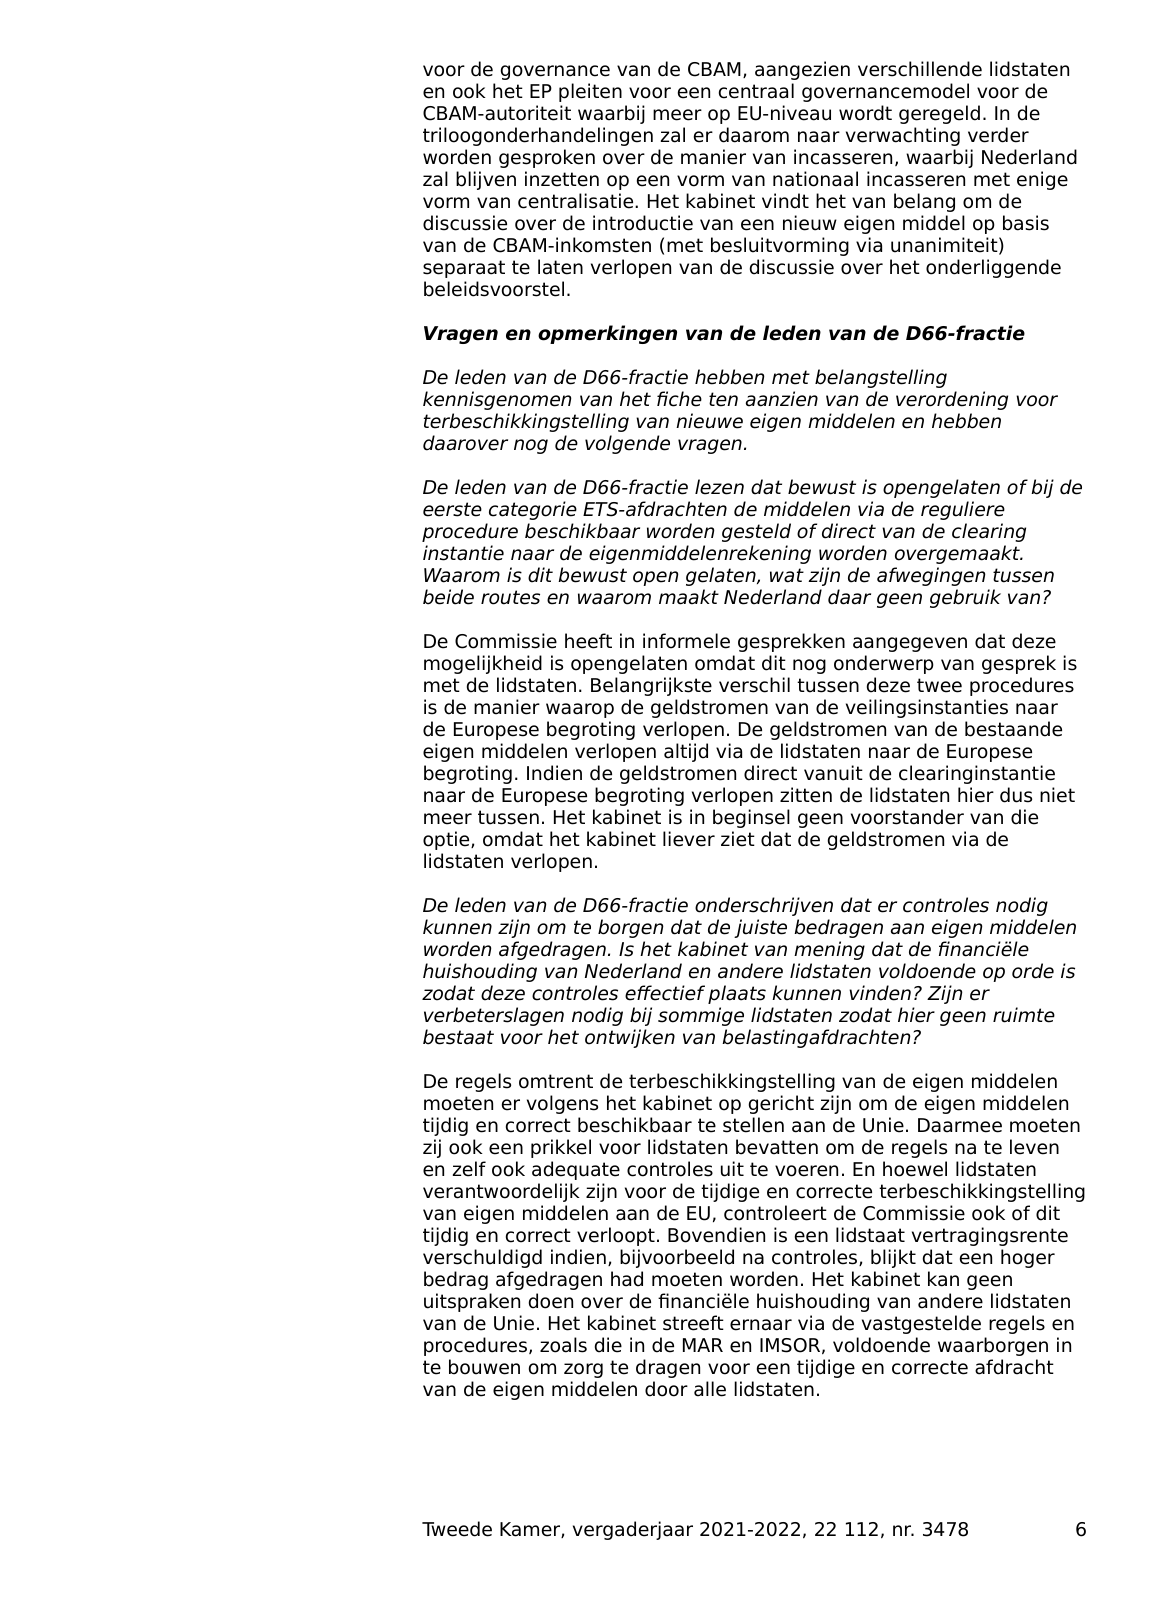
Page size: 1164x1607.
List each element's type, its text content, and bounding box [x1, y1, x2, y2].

text De leden van de D66-fractie lezen dat bewust is opengelaten of bij de eerste categorie ETS-afdrachten de middelen via de reguliere procedure beschikbaar worden gesteld of direct van de clearing instantie naar de eigenmiddelenrekening worden overgemaakt. Waarom is dit bewust open gelaten, wat zijn de afwegingen tussen beide routes en waarom maakt Nederland daar geen gebruik van? [422, 477, 1087, 609]
subtitle Vragen en opmerkingen van de leden van de D66-fractie [422, 323, 1087, 345]
text De leden van de D66-fractie hebben met belangstelling kennisgenomen van het fiche ten aanzien van de verordening voor terbeschikkingstelling van nieuwe eigen middelen en hebben daarover nog de volgende vragen. [422, 367, 1087, 455]
text voor de governance van de CBAM, aangezien verschillende lidstaten en ook het EP pleiten voor een centraal governancemodel voor de CBAM-autoriteit waarbij meer op EU-niveau wordt geregeld. In de triloogonderhandelingen zal er daarom naar verwachting verder worden gesproken over de manier van incasseren, waarbij Nederland zal blijven inzetten op een vorm van nationaal incasseren met enige vorm van centralisatie. Het kabinet vindt het van belang om de discussie over de introductie van een nieuw eigen middel op basis van de CBAM-inkomsten (met besluitvorming via unanimiteit) separaat te laten verlopen van de discussie over het onderliggende beleidsvoorstel. [422, 59, 1087, 301]
text De leden van de D66-fractie onderschrijven dat er controles nodig kunnen zijn om te borgen dat de juiste bedragen aan eigen middelen worden afgedragen. Is het kabinet van mening dat de financiële huishouding van Nederland en andere lidstaten voldoende op orde is zodat deze controles effectief plaats kunnen vinden? Zijn er verbeterslagen nodig bij sommige lidstaten zodat hier geen ruimte bestaat voor het ontwijken van belastingafdrachten? [422, 895, 1087, 1049]
text De Commissie heeft in informele gesprekken aangegeven dat deze mogelijkheid is opengelaten omdat dit nog onderwerp van gesprek is met de lidstaten. Belangrijkste verschil tussen deze twee procedures is de manier waarop de geldstromen van de veilingsinstanties naar de Europese begroting verlopen. De geldstromen van de bestaande eigen middelen verlopen altijd via de lidstaten naar de Europese begroting. Indien de geldstromen direct vanuit de clearinginstantie naar de Europese begroting verlopen zitten de lidstaten hier dus niet meer tussen. Het kabinet is in beginsel geen voorstander van die optie, omdat het kabinet liever ziet dat de geldstromen via de lidstaten verlopen. [422, 631, 1087, 873]
text De regels omtrent de terbeschikkingstelling van de eigen middelen moeten er volgens het kabinet op gericht zijn om de eigen middelen tijdig en correct beschikbaar te stellen aan de Unie. Daarmee moeten zij ook een prikkel voor lidstaten bevatten om de regels na te leven en zelf ook adequate controles uit te voeren. En hoewel lidstaten verantwoordelijk zijn voor de tijdige en correcte terbeschikkingstelling van eigen middelen aan de EU, controleert de Commissie ook of dit tijdig en correct verloopt. Bovendien is een lidstaat vertragingsrente verschuldigd indien, bijvoorbeeld na controles, blijkt dat een hoger bedrag afgedragen had moeten worden. Het kabinet kan geen uitspraken doen over de financiële huishouding van andere lidstaten van de Unie. Het kabinet streeft ernaar via de vastgestelde regels en procedures, zoals die in de MAR en IMSOR, voldoende waarborgen in te bouwen om zorg te dragen voor een tijdige en correcte afdracht van de eigen middelen door alle lidstaten. [422, 1071, 1087, 1401]
